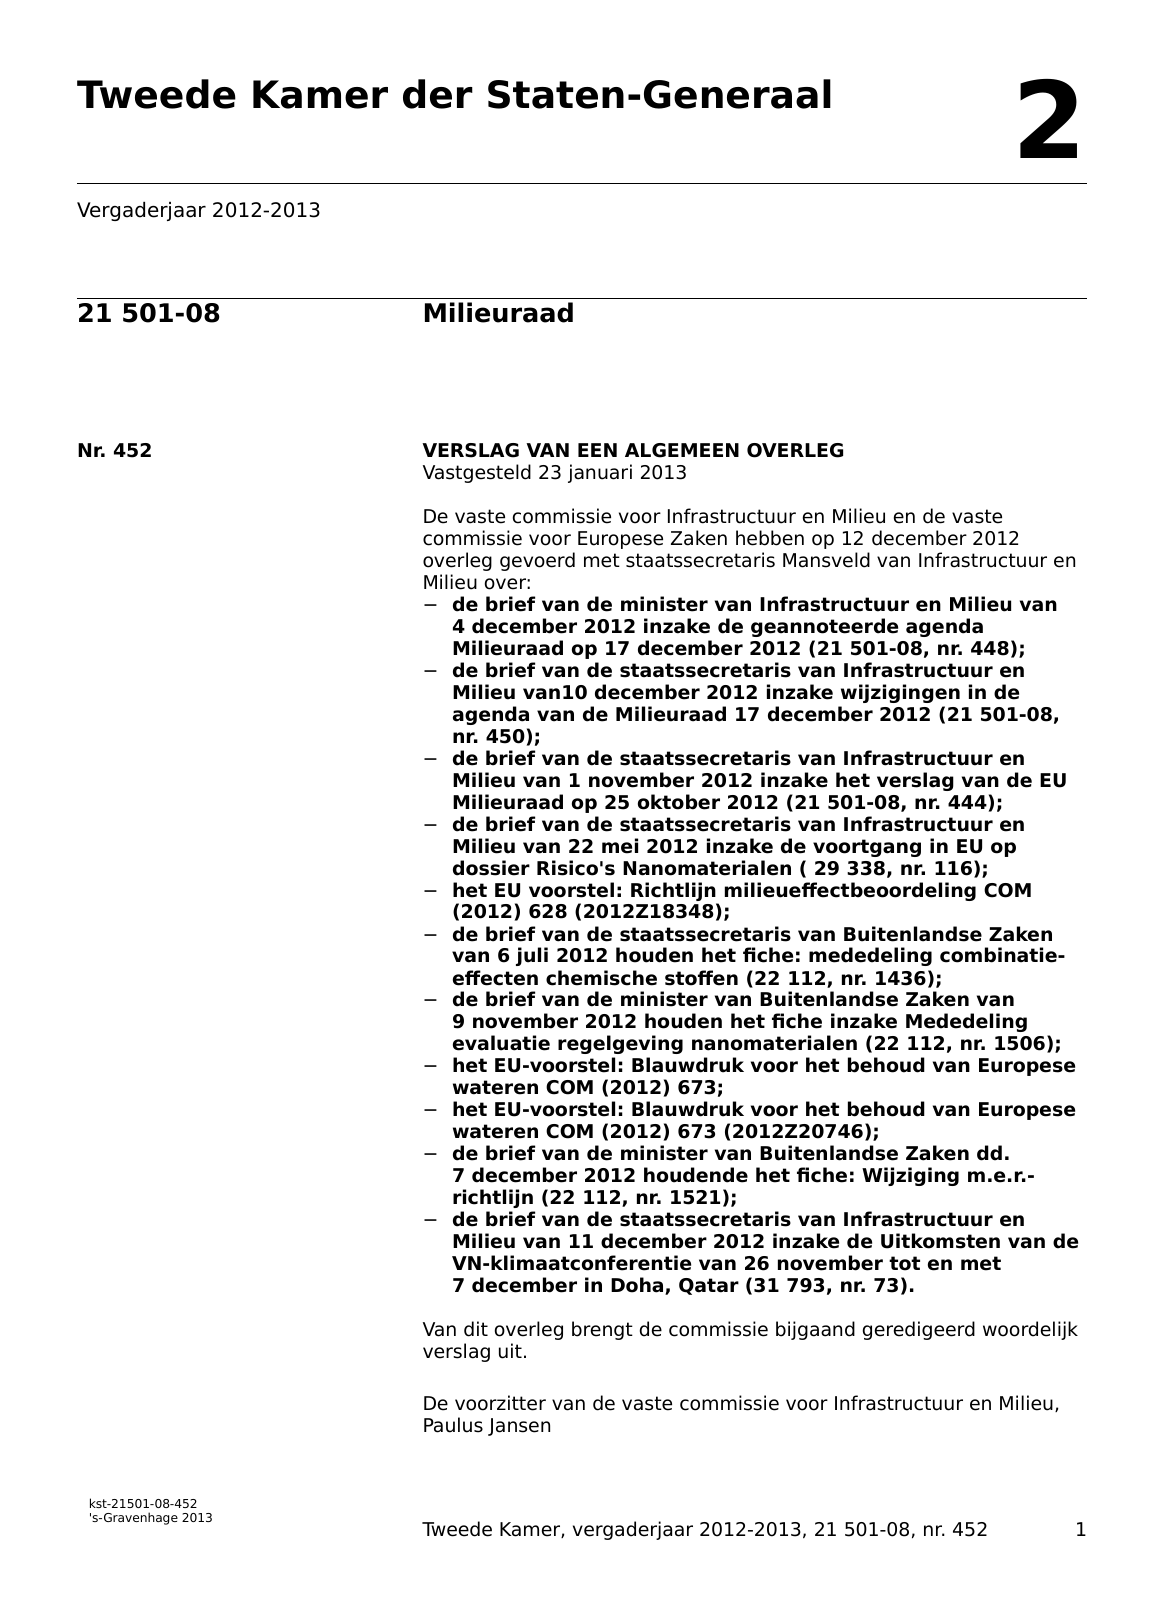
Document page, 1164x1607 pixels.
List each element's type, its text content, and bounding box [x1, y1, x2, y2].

text − de brief van de minister van Infrastructuur en Milieu van 4 december 2012 inzake de geannoteerde agenda Milieuraad op 17 december 2012 (21 501-08, nr. 448); [422, 594, 1087, 660]
text − de brief van de staatssecretaris van Infrastructuur en Milieu van10 december 2012 inzake wijzigingen in de agenda van de Milieuraad 17 december 2012 (21 501-08, nr. 450); [422, 660, 1087, 748]
text De voorzitter van de vaste commissie voor Infrastructuur en Milieu, Paulus Jansen [422, 1393, 1087, 1437]
text Van dit overleg brengt de commissie bijgaand geredigeerd woordelijk verslag uit. [422, 1319, 1087, 1363]
text − het EU-voorstel: Blauwdruk voor het behoud van Europese wateren COM (2012) 673 (2012Z20746); [422, 1099, 1087, 1143]
text − de brief van de staatssecretaris van Infrastructuur en Milieu van 1 november 2012 inzake het verslag van de EU Milieuraad op 25 oktober 2012 (21 501-08, nr. 444); [422, 748, 1087, 813]
text Vastgesteld 23 januari 2013 [422, 462, 1087, 484]
text De vaste commissie voor Infrastructuur en Milieu en de vaste commissie voor Europese Zaken hebben op 12 december 2012 overleg gevoerd met staatssecretaris Mansveld van Infrastructuur en Milieu over: [422, 506, 1087, 594]
text − het EU-voorstel: Blauwdruk voor het behoud van Europese wateren COM (2012) 673; [422, 1055, 1087, 1099]
table_header Tweede Kamer der Staten-Generaal [77, 59, 886, 183]
table_header 2 [886, 59, 1087, 183]
text kst-21501-08-452 [88, 1497, 323, 1511]
text − het EU voorstel: Richtlijn milieueffectbeoordeling COM (2012) 628 (2012Z18348); [422, 879, 1087, 923]
text − de brief van de staatssecretaris van Infrastructuur en Milieu van 22 mei 2012 inzake de voortgang in EU op dossier Risico's Nanomaterialen ( 29 338, nr. 116); [422, 813, 1087, 879]
text − de brief van de staatssecretaris van Infrastructuur en Milieu van 11 december 2012 inzake de Uitkomsten van de VN-klimaatconferentie van 26 november tot en met 7 december in Doha, Qatar (31 793, nr. 73). [422, 1209, 1087, 1297]
text − de brief van de staatssecretaris van Buitenlandse Zaken van 6 juli 2012 houden het fiche: mededeling combinatie-effecten chemische stoffen (22 112, nr. 1436); [422, 923, 1087, 989]
text − de brief van de minister van Buitenlandse Zaken dd. 7 december 2012 houdende het fiche: Wijziging m.e.r.-richtlijn (22 112, nr. 1521); [422, 1143, 1087, 1209]
subtitle Nr. 452 VERSLAG VAN EEN ALGEMEEN OVERLEG [77, 440, 1087, 462]
text 's-Gravenhage 2013 [88, 1511, 323, 1525]
text − de brief van de minister van Buitenlandse Zaken van 9 november 2012 houden het fiche inzake Mededeling evaluatie regelgeving nanomaterialen (22 112, nr. 1506); [422, 989, 1087, 1055]
subtitle 21 501-08 Milieuraad [77, 299, 1087, 329]
table_cell Vergaderjaar 2012-2013 [77, 184, 1087, 298]
